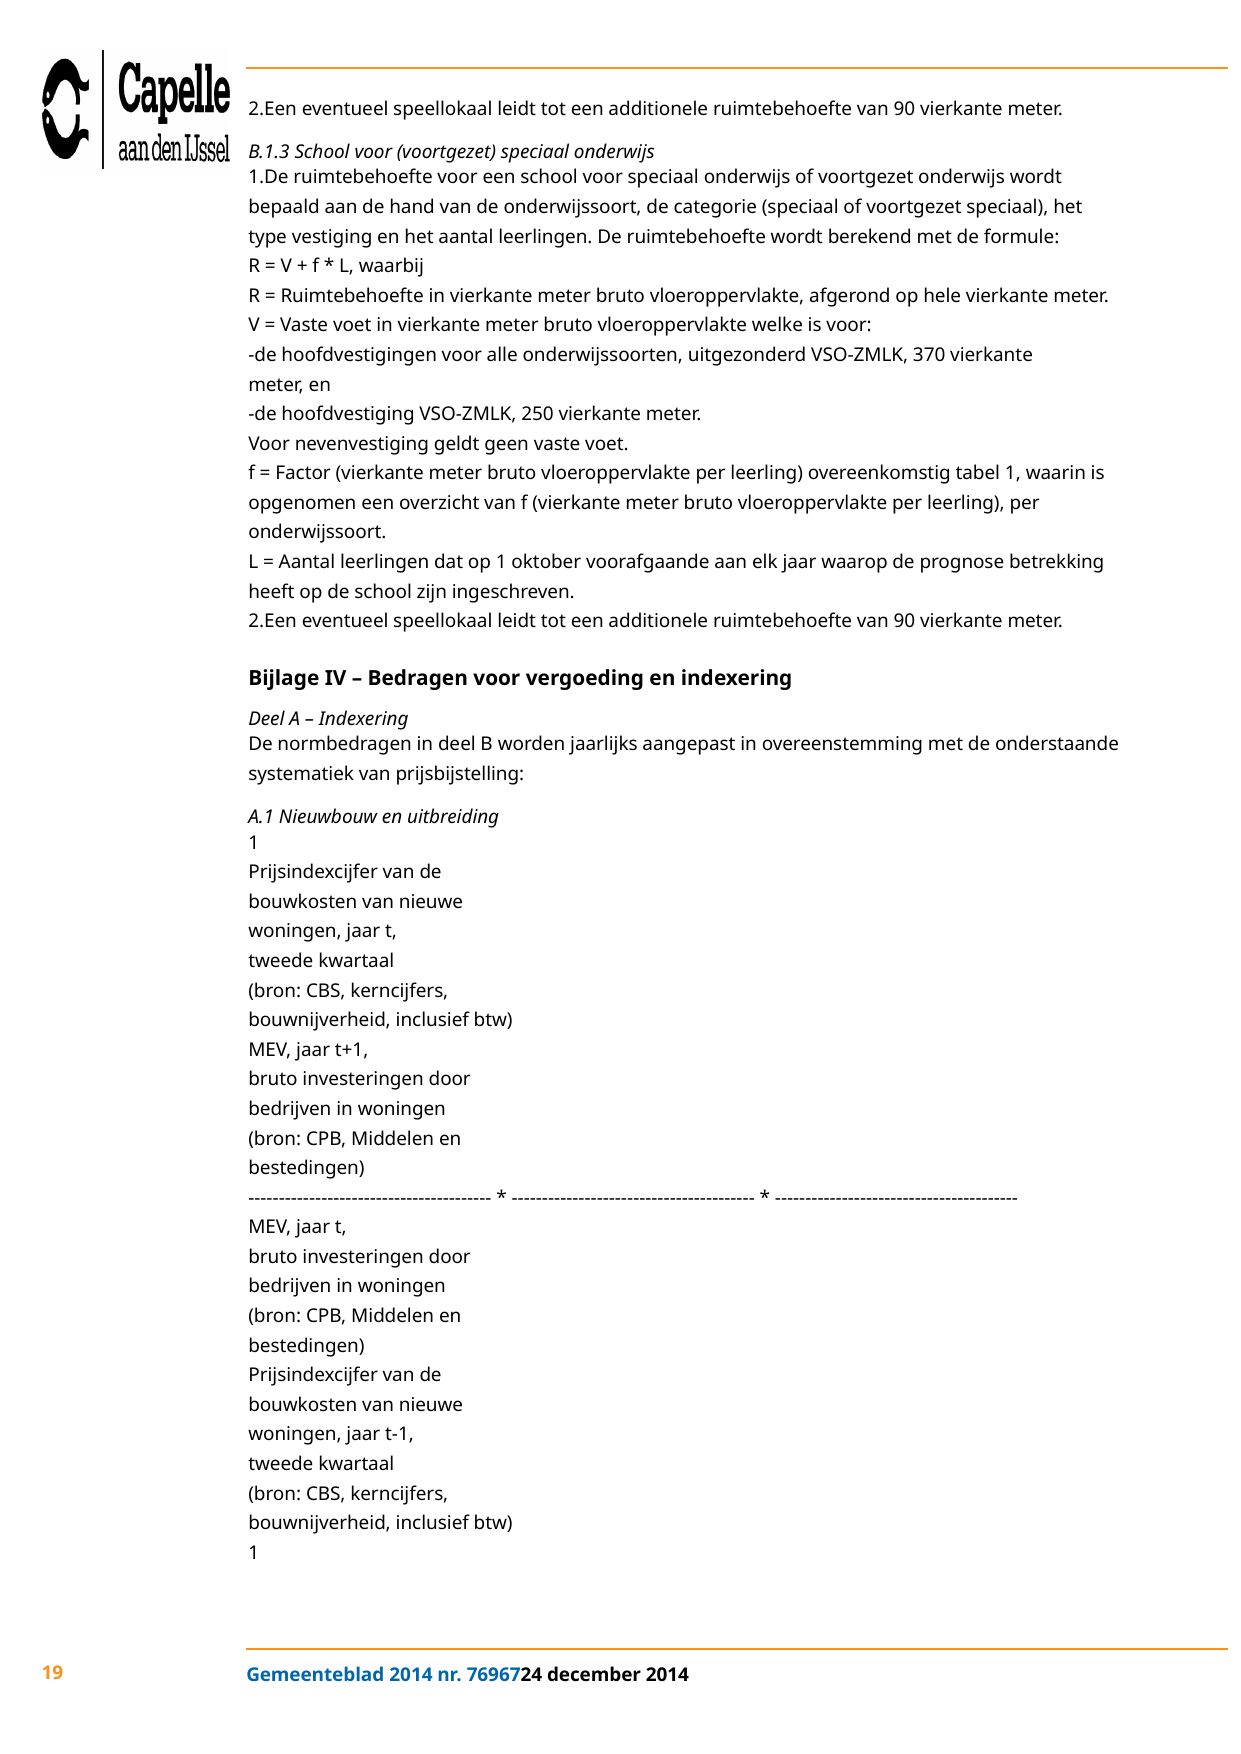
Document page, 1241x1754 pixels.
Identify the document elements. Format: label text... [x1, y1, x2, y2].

text -de hoofdvestigingen voor alle onderwijssoorten, uitgezonderd VSO-ZMLK, 370 vierkante [248, 341, 1152, 367]
text bruto investeringen door [248, 1066, 1152, 1091]
text 2.Een eventueel speellokaal leidt tot een additionele ruimtebehoefte van 90 vierkante meter. [248, 607, 1152, 633]
text Prijsindexcijfer van de [248, 1361, 1152, 1387]
text B.1.3 School voor (voortgezet) speciaal onderwijs [248, 138, 1152, 164]
text V = Vaste voet in vierkante meter bruto vloeroppervlakte welke is voor: [248, 312, 1152, 337]
picture [41, 47, 231, 172]
text bedrijven in woningen [248, 1273, 1152, 1298]
text MEV, jaar t, [248, 1213, 1152, 1239]
text Deel A – Indexering [248, 705, 1152, 730]
text (bron: CBS, kerncijfers, [248, 977, 1152, 1002]
text Prijsindexcijfer van de [248, 858, 1152, 884]
text ---------------------------------------- * ---------------------------------------- * ---------------------------------------- [248, 1184, 1152, 1209]
text systematiek van prijsbijstelling: [248, 760, 1152, 786]
text bouwnijverheid, inclusief btw) [248, 1509, 1152, 1535]
text heeft op de school zijn ingeschreven. [248, 578, 1152, 603]
text 1 [248, 829, 1152, 854]
text (bron: CBS, kerncijfers, [248, 1480, 1152, 1505]
text 2.Een eventueel speellokaal leidt tot een additionele ruimtebehoefte van 90 vierkante meter. [248, 95, 1152, 121]
text 1.De ruimtebehoefte voor een school voor speciaal onderwijs of voortgezet onderwijs wordt [248, 164, 1152, 189]
text woningen, jaar t-1, [248, 1421, 1152, 1446]
text bestedingen) [248, 1332, 1152, 1357]
text R = Ruimtebehoefte in vierkante meter bruto vloeroppervlakte, afgerond op hele vierkante meter. [248, 282, 1152, 308]
text 1 [248, 1539, 1152, 1564]
text tweede kwartaal [248, 1450, 1152, 1476]
text Bijlage IV – Bedragen voor vergoeding en indexering [248, 663, 1152, 691]
text -de hoofdvestiging VSO-ZMLK, 250 vierkante meter. [248, 400, 1152, 426]
text bouwkosten van nieuwe [248, 1391, 1152, 1417]
text meter, en [248, 371, 1152, 396]
text bedrijven in woningen [248, 1095, 1152, 1121]
text type vestiging en het aantal leerlingen. De ruimtebehoefte wordt berekend met de formule: [248, 223, 1152, 248]
text bouwnijverheid, inclusief btw) [248, 1006, 1152, 1032]
text woningen, jaar t, [248, 918, 1152, 943]
text MEV, jaar t+1, [248, 1036, 1152, 1062]
text Voor nevenvestiging geldt geen vaste voet. [248, 430, 1152, 456]
text (bron: CPB, Middelen en [248, 1125, 1152, 1150]
text A.1 Nieuwbouw en uitbreiding [248, 803, 1152, 829]
text (bron: CPB, Middelen en [248, 1302, 1152, 1328]
text opgenomen een overzicht van f (vierkante meter bruto vloeroppervlakte per leerling), per [248, 489, 1152, 515]
text R = V + f * L, waarbij [248, 252, 1152, 278]
text bruto investeringen door [248, 1243, 1152, 1269]
text bestedingen) [248, 1154, 1152, 1180]
text L = Aantal leerlingen dat op 1 oktober voorafgaande aan elk jaar waarop de prognose betrekking [248, 548, 1152, 574]
text tweede kwartaal [248, 947, 1152, 973]
text bepaald aan de hand van de onderwijssoort, de categorie (speciaal of voortgezet speciaal), het [248, 193, 1152, 219]
text f = Factor (vierkante meter bruto vloeroppervlakte per leerling) overeenkomstig tabel 1, waarin is [248, 459, 1152, 485]
text bouwkosten van nieuwe [248, 888, 1152, 914]
text onderwijssoort. [248, 519, 1152, 544]
text De normbedragen in deel B worden jaarlijks aangepast in overeenstemming met de onderstaande [248, 730, 1152, 756]
